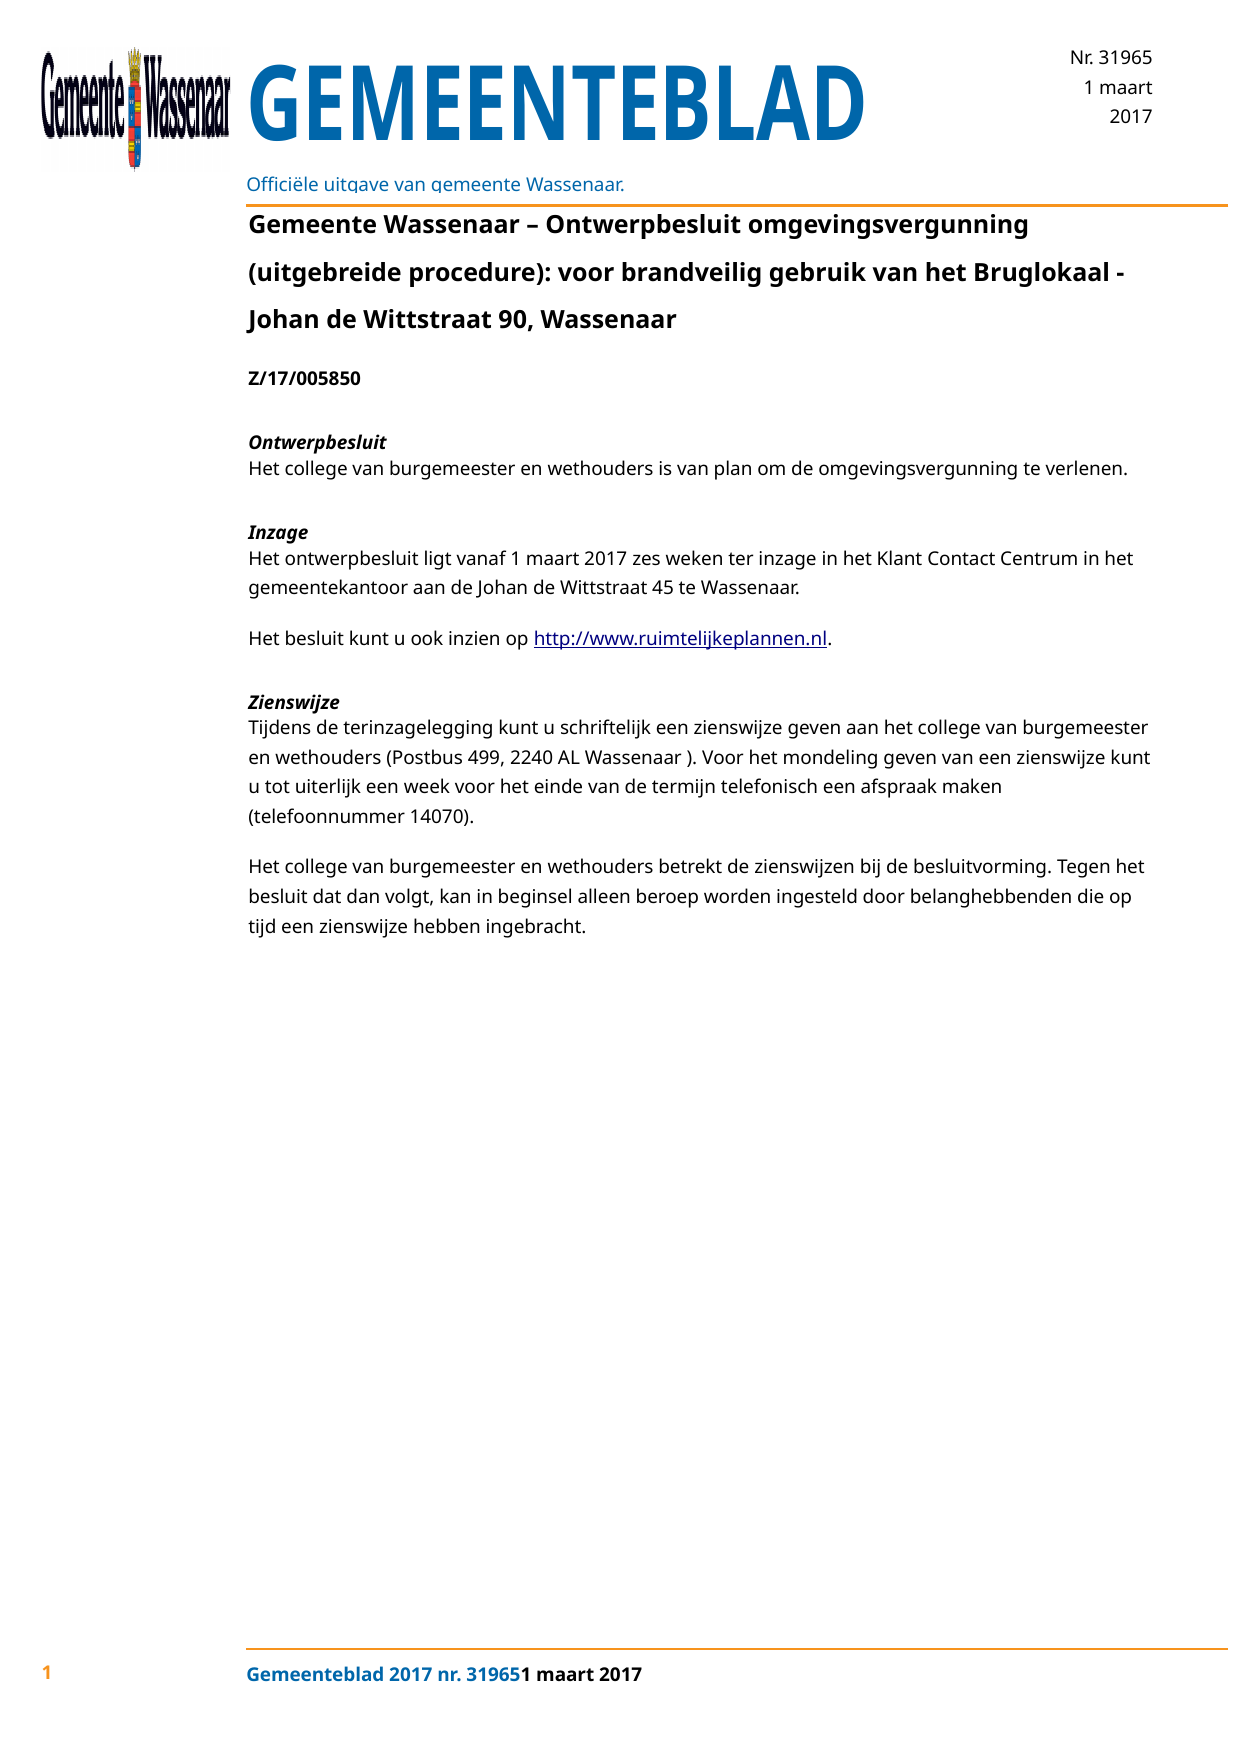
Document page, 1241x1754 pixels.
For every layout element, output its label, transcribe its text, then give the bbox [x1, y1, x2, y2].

text Zienswijze [248, 689, 1152, 714]
text Gemeente Wassenaar – Ontwerpbesluit omgevingsvergunning (uitgebreide procedure): voor brandveilig gebruik van het Bruglokaal - Johan de Wittstraat 90, Wassenaar [248, 207, 1152, 336]
text Het college van burgemeester en wethouders betrekt de zienswijzen bij de besluitvorming. Tegen het besluit dat dan volgt, kan in beginsel alleen beroep worden ingesteld door belanghebbenden die op tijd een zienswijze hebben ingebracht. [248, 854, 1152, 939]
text Het ontwerpbesluit ligt vanaf 1 maart 2017 zes weken ter inzage in het Klant Contact Centrum in het gemeentekantoor aan de Johan de Wittstraat 45 te Wassenaar. [248, 545, 1152, 600]
text Z/17/005850 [248, 366, 1152, 391]
text Tijdens de terinzagelegging kunt u schriftelijk een zienswijze geven aan het college van burgemeester en wethouders (Postbus 499, 2240 AL Wassenaar ). Voor het mondeling geven van een zienswijze kunt u tot uiterlijk een week voor het einde van de termijn telefonisch een afspraak maken (telefoonnummer 14070). [248, 714, 1152, 829]
picture [41, 47, 231, 172]
text Het besluit kunt u ook inzien op http://www.ruimtelijkeplannen.nl. [248, 625, 1152, 651]
text Ontwerpbesluit [248, 429, 1152, 455]
text Inzage [248, 519, 1152, 545]
text Het college van burgemeester en wethouders is van plan om de omgevingsvergunning te verlenen. [248, 455, 1152, 481]
